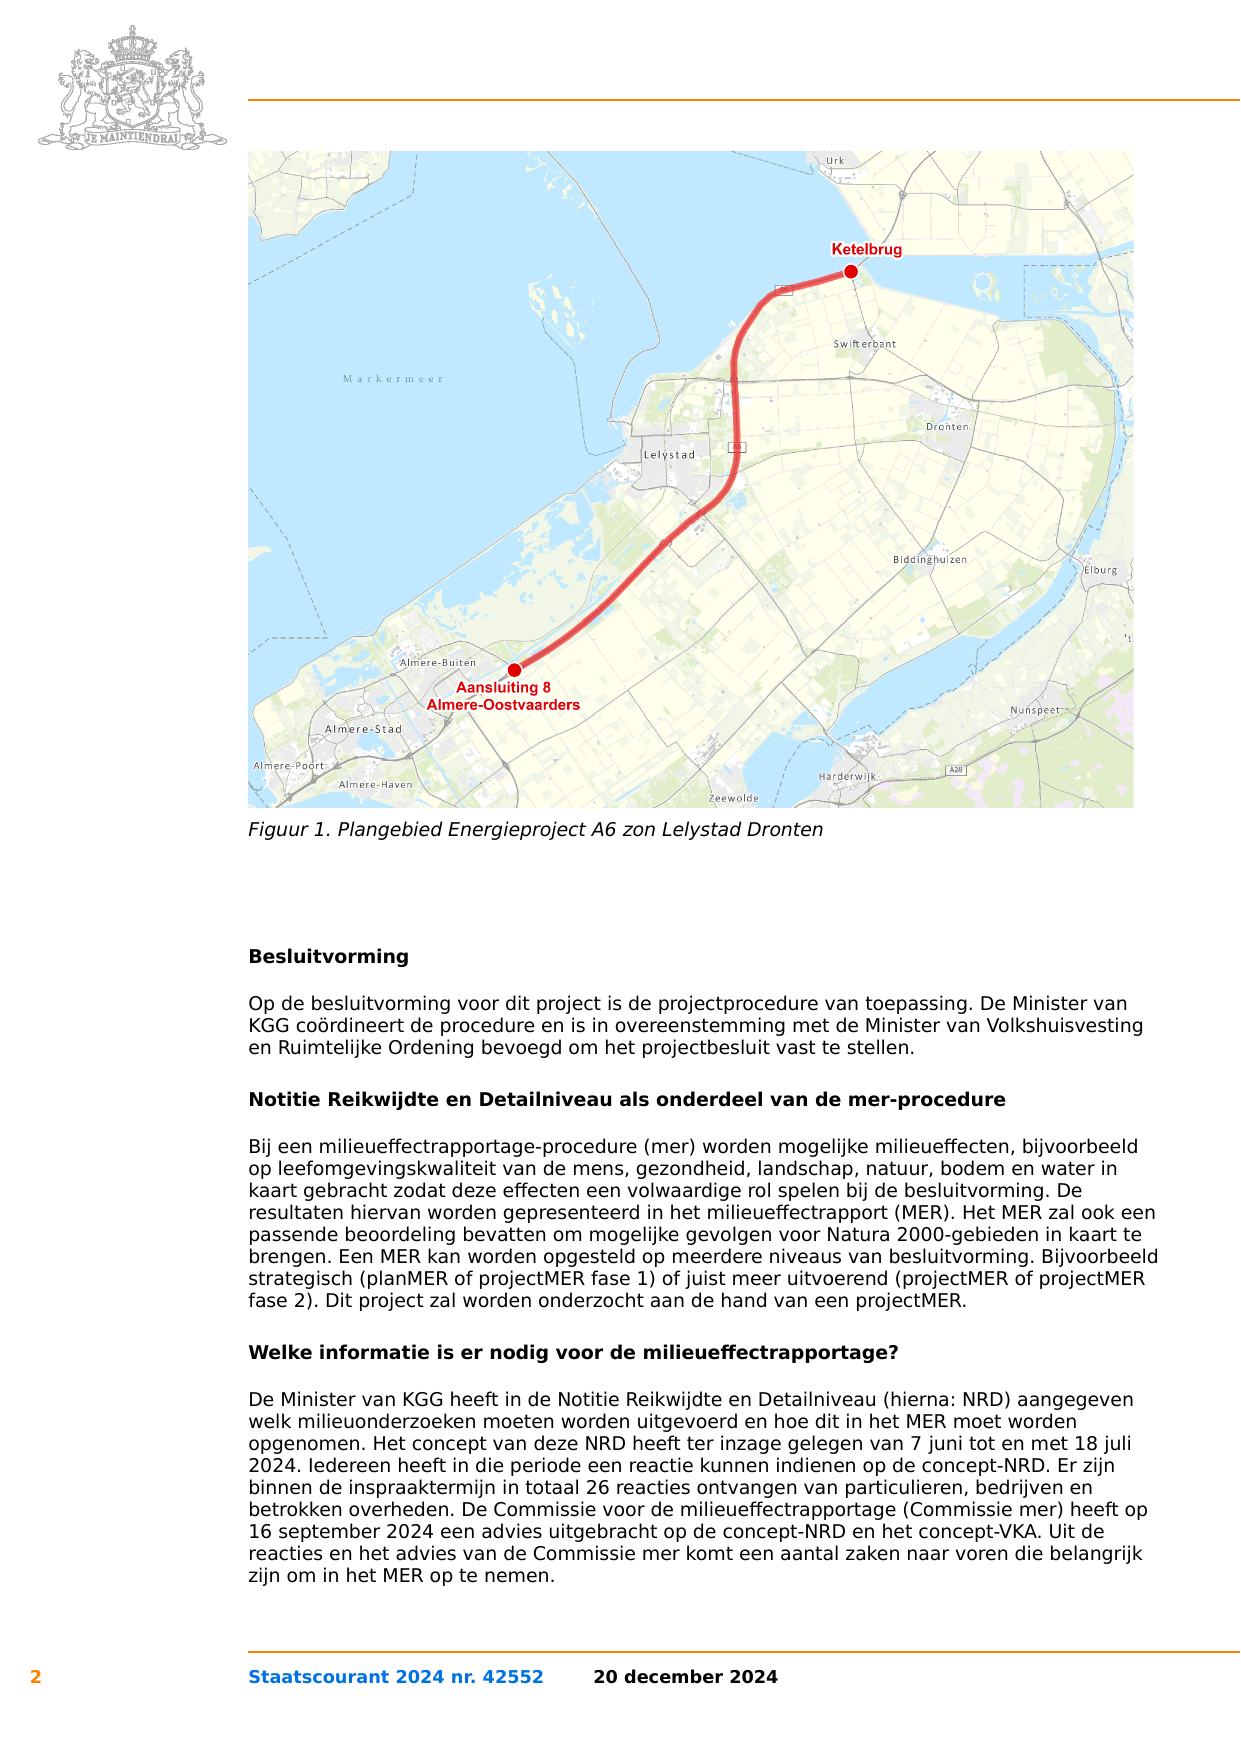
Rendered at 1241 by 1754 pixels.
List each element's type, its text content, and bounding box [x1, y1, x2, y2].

text Bij een milieueffectrapportage-procedure (mer) worden mogelijke milieueffecten, bijvoorbeeld op leefomgevingskwaliteit van de mens, gezondheid, landschap, natuur, bodem en water in kaart gebracht zodat deze effecten een volwaardige rol spelen bij de besluitvorming. De resultaten hiervan worden gepresenteerd in het milieueffectrapport (MER). Het MER zal ook een passende beoordeling bevatten om mogelijke gevolgen voor Natura 2000-gebieden in kaart te brengen. Een MER kan worden opgesteld op meerdere niveaus van besluitvorming. Bijvoorbeeld strategisch (planMER of projectMER fase 1) of juist meer uitvoerend (projectMER of projectMER fase 2). Dit project zal worden onderzocht aan de hand van een projectMER. [248, 1136, 1163, 1312]
subtitle Welke informatie is er nodig voor de milieueffectrapportage? [248, 1342, 1163, 1364]
text Op de besluitvorming voor dit project is de projectprocedure van toepassing. De Minister van KGG coördineert de procedure en is in overeenstemming met de Minister van Volkshuisvesting en Ruimtelijke Ordening bevoegd om het projectbesluit vast te stellen. [248, 993, 1163, 1059]
picture [38, 25, 227, 150]
text Figuur 1. Plangebied Energieproject A6 zon Lelystad Dronten [248, 819, 1134, 841]
picture [248, 151, 1134, 808]
subtitle Notitie Reikwijdte en Detailniveau als onderdeel van de mer-procedure [248, 1089, 1163, 1111]
subtitle Besluitvorming [248, 946, 1163, 968]
text De Minister van KGG heeft in de Notitie Reikwijdte en Detailniveau (hierna: NRD) aangegeven welk milieuonderzoeken moeten worden uitgevoerd en hoe dit in het MER moet worden opgenomen. Het concept van deze NRD heeft ter inzage gelegen van 7 juni tot en met 18 juli 2024. Iedereen heeft in die periode een reactie kunnen indienen op de concept-NRD. Er zijn binnen de inspraaktermijn in totaal 26 reacties ontvangen van particulieren, bedrijven en betrokken overheden. De Commissie voor de milieueffectrapportage (Commissie mer) heeft op 16 september 2024 een advies uitgebracht op de concept-NRD en het concept-VKA. Uit de reacties en het advies van de Commissie mer komt een aantal zaken naar voren die belangrijk zijn om in het MER op te nemen. [248, 1389, 1163, 1587]
